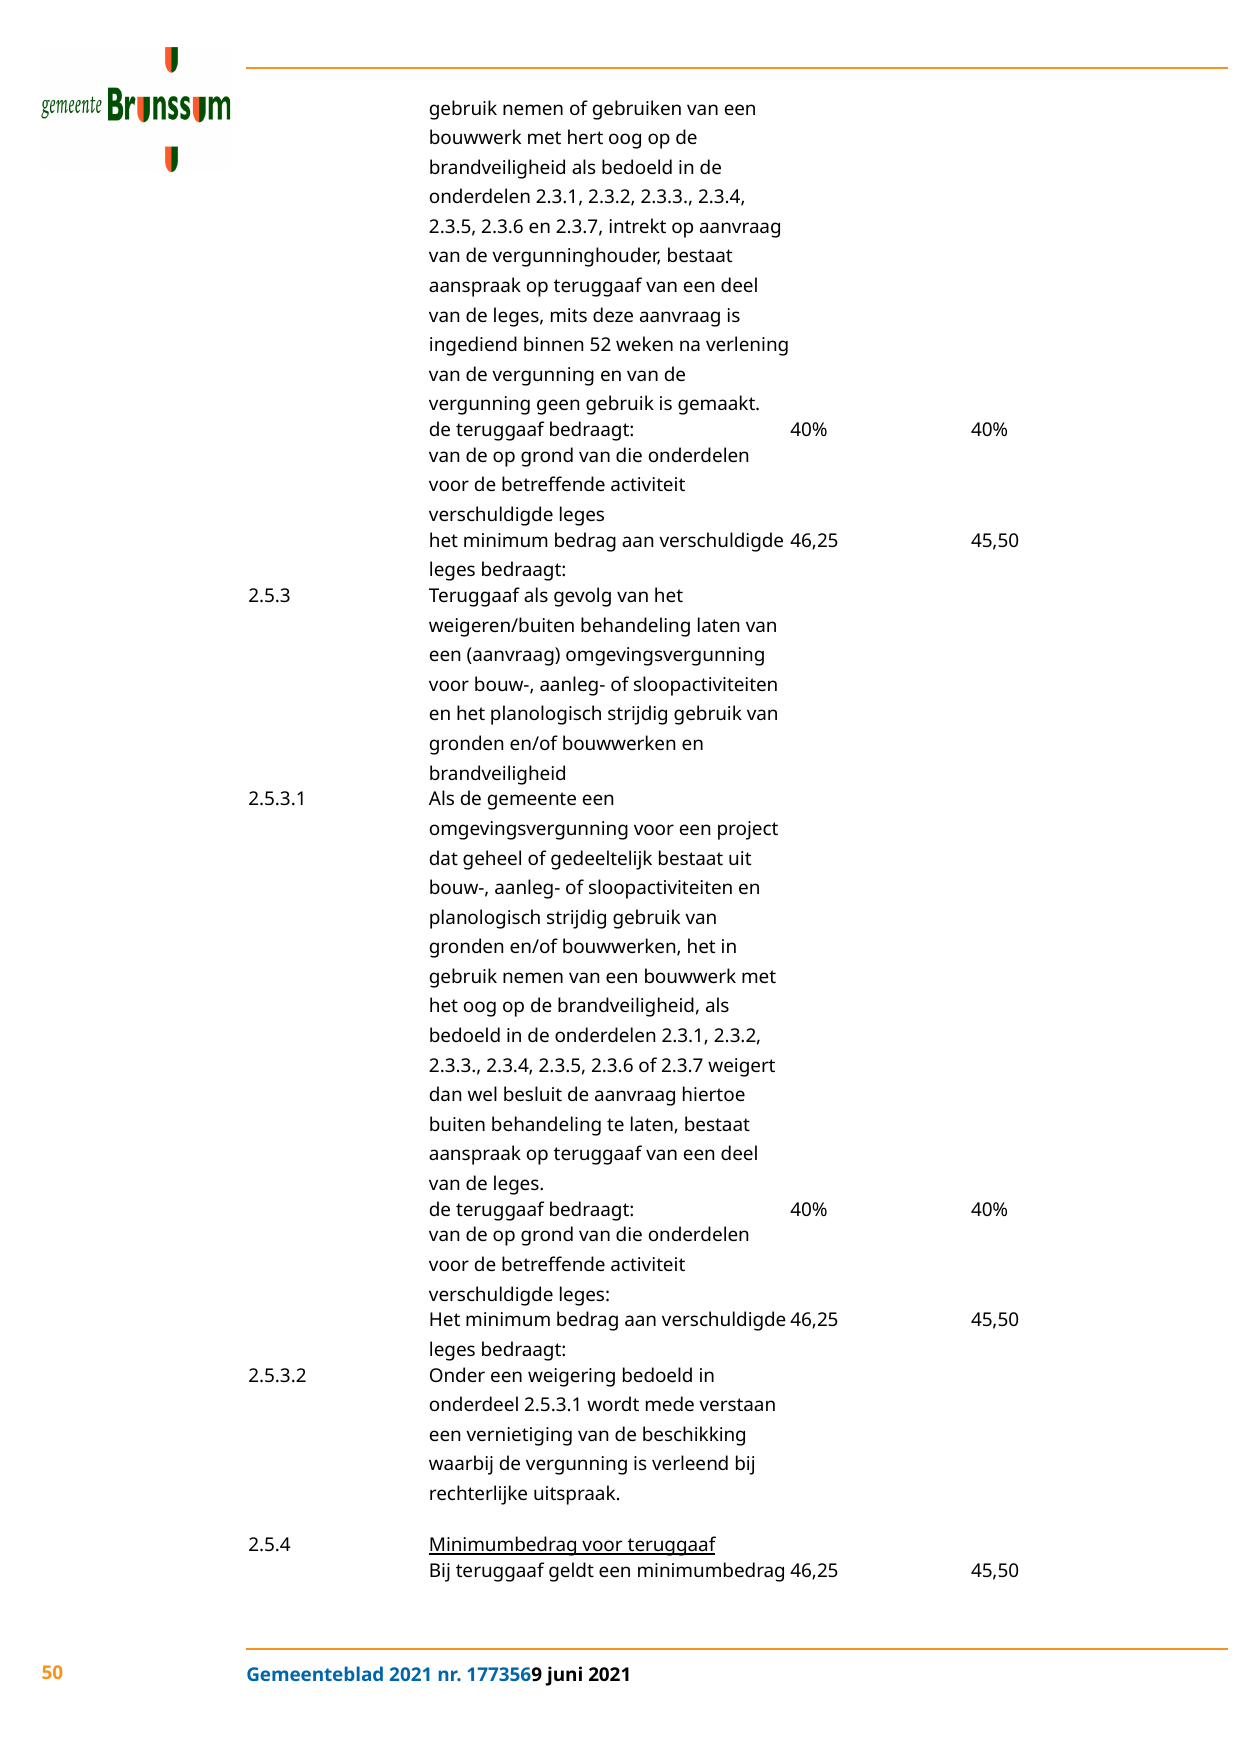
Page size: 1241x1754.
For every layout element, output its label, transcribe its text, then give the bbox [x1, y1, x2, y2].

table_cell [971, 786, 1152, 1196]
table_cell de teruggaaf bedraagt: [429, 1196, 790, 1222]
table_cell [429, 1506, 790, 1532]
table_cell [790, 1222, 971, 1306]
table_cell 46,25 [790, 1557, 971, 1583]
table_cell Het minimum bedrag aan verschuldigde leges bedraagt: [429, 1306, 790, 1362]
table_cell 45,50 [971, 1306, 1152, 1362]
table_cell [790, 1506, 971, 1532]
table_cell [790, 1532, 971, 1557]
table_cell [790, 786, 971, 1196]
picture [41, 47, 231, 172]
table_cell 46,25 [790, 1306, 971, 1362]
table_cell 40% [790, 416, 971, 442]
table_cell Teruggaaf als gevolg van het weigeren/buiten behandeling laten van een (aanvraag) omgevingsvergunning voor bouw-, aanleg- of sloopactiviteiten en het planologisch strijdig gebruik van gronden en/of bouwwerken en brandveiligheid [429, 582, 790, 786]
table_cell Als de gemeente een omgevingsvergunning voor een project dat geheel of gedeeltelijk bestaat uit bouw-, aanleg- of sloopactiviteiten en planologisch strijdig gebruik van gronden en/of bouwwerken, het in gebruik nemen van een bouwwerk met het oog op de brandveiligheid, als bedoeld in de onderdelen 2.3.1, 2.3.2, 2.3.3., 2.3.4, 2.3.5, 2.3.6 of 2.3.7 weigert dan wel besluit de aanvraag hiertoe buiten behandeling te laten, bestaat aanspraak op teruggaaf van een deel van de leges. [429, 786, 790, 1196]
table_cell Onder een weigering bedoeld in onderdeel 2.5.3.1 wordt mede verstaan een vernietiging van de beschikking waarbij de vergunning is verleend bij rechterlijke uitspraak. [429, 1362, 790, 1506]
table_cell 40% [971, 1196, 1152, 1222]
table_cell [971, 1506, 1152, 1532]
table_cell [790, 95, 971, 416]
table_cell [971, 1362, 1152, 1506]
table_cell [248, 527, 429, 582]
table_cell Bij teruggaaf geldt een minimumbedrag [429, 1557, 790, 1583]
table_cell van de op grond van die onderdelen voor de betreffende activiteit verschuldigde leges: [429, 1222, 790, 1306]
table_cell [248, 1506, 429, 1532]
table_cell [248, 1557, 429, 1583]
table_cell 40% [790, 1196, 971, 1222]
table_cell [248, 416, 429, 442]
table_cell 45,50 [971, 1557, 1152, 1583]
table_cell [971, 582, 1152, 786]
table_cell 2.5.3 [248, 582, 429, 786]
table_cell van de op grond van die onderdelen voor de betreffende activiteit verschuldigde leges [429, 442, 790, 527]
table_cell [248, 1306, 429, 1362]
table_cell 40% [971, 416, 1152, 442]
table_cell [971, 95, 1152, 416]
table_cell [248, 95, 429, 416]
table_cell 2.5.4 [248, 1532, 429, 1557]
table_cell 2.5.3.1 [248, 786, 429, 1306]
table_cell [248, 442, 429, 527]
table_cell [971, 1532, 1152, 1557]
table_cell [790, 582, 971, 786]
table_cell 46,25 [790, 527, 971, 582]
table_cell [790, 1362, 971, 1506]
table_cell Minimumbedrag voor teruggaaf [429, 1532, 790, 1557]
table_cell het minimum bedrag aan verschuldigde leges bedraagt: [429, 527, 790, 582]
table_cell de teruggaaf bedraagt: [429, 416, 790, 442]
table_cell gebruik nemen of gebruiken van een bouwwerk met hert oog op de brandveiligheid als bedoeld in de onderdelen 2.3.1, 2.3.2, 2.3.3., 2.3.4, 2.3.5, 2.3.6 en 2.3.7, intrekt op aanvraag van de vergunninghouder, bestaat aanspraak op teruggaaf van een deel van de leges, mits deze aanvraag is ingediend binnen 52 weken na verlening van de vergunning en van de vergunning geen gebruik is gemaakt. [429, 95, 790, 416]
table_cell 2.5.3.2 [248, 1362, 429, 1506]
table_cell [971, 442, 1152, 527]
table_cell [971, 1222, 1152, 1306]
table_cell [790, 442, 971, 527]
table_cell 45,50 [971, 527, 1152, 582]
